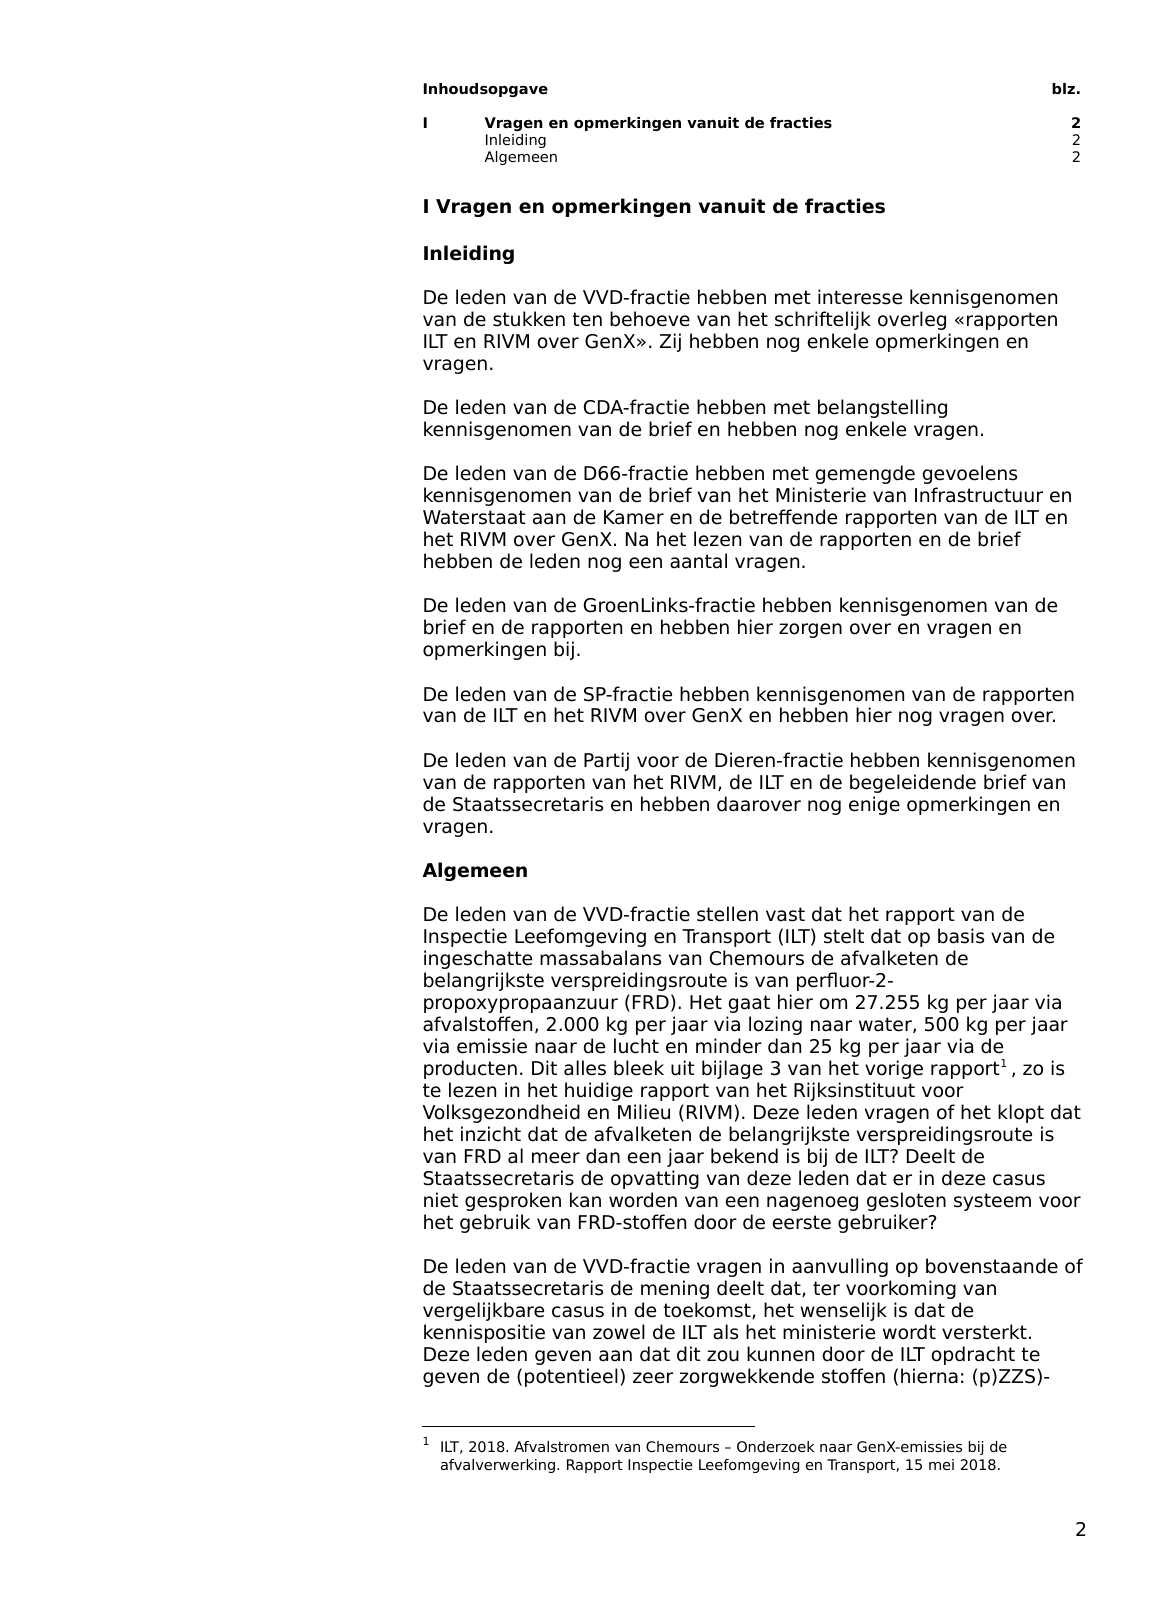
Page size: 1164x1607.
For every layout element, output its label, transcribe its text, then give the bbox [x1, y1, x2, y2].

table_cell [422, 98, 1016, 115]
text De leden van de Partij voor de Dieren-fractie hebben kennisgenomen van de rapporten van het RIVM, de ILT en de begeleidende brief van de Staatssecretaris en hebben daarover nog enige opmerkingen en vragen. [422, 749, 1087, 837]
text De leden van de VVD-fractie hebben met interesse kennisgenomen van de stukken ten behoeve van het schriftelijk overleg «rapporten ILT en RIVM over GenX». Zij hebben nog enkele opmerkingen en vragen. [422, 287, 1087, 375]
text ILT, 2018. Afvalstromen van Chemours – Onderzoek naar GenX-emissies bij de afvalverwerking. Rapport Inspectie Leefomgeving en Transport, 15 mei 2018. [422, 1435, 1087, 1474]
table_cell [422, 149, 478, 166]
text De leden van de CDA-fractie hebben met belangstelling kennisgenomen van de brief en hebben nog enkele vragen. [422, 397, 1087, 441]
subtitle Inleiding [422, 243, 1087, 265]
table_cell [422, 132, 478, 149]
table_cell 2 [1016, 115, 1087, 132]
table_header blz. [1016, 81, 1087, 98]
text De leden van de VVD-fractie vragen in aanvulling op bovenstaande of de Staatssecretaris de mening deelt dat, ter voorkoming van vergelijkbare casus in de toekomst, het wenselijk is dat de kennispositie van zowel de ILT als het ministerie wordt versterkt. Deze leden geven aan dat dit zou kunnen door de ILT opdracht te geven de (potentieel) zeer zorgwekkende stoffen (hierna: (p)ZZS)- [422, 1256, 1087, 1388]
table_header Inhoudsopgave [422, 81, 1016, 98]
text De leden van de VVD-fractie stellen vast dat het rapport van de Inspectie Leefomgeving en Transport (ILT) stelt dat op basis van de ingeschatte massabalans van Chemours de afvalketen de belangrijkste verspreidingsroute is van perfluor-2-propoxypropaanzuur (FRD). Het gaat hier om 27.255 kg per jaar via afvalstoffen, 2.000 kg per jaar via lozing naar water, 500 kg per jaar via emissie naar de lucht en minder dan 25 kg per jaar via de producten. Dit alles bleek uit bijlage 3 van het vorige rapport, zo is te lezen in het huidige rapport van het Rijksinstituut voor Volksgezondheid en Milieu (RIVM). Deze leden vragen of het klopt dat het inzicht dat de afvalketen de belangrijkste verspreidingsroute is van FRD al meer dan een jaar bekend is bij de ILT? Deelt de Staatssecretaris de opvatting van deze leden dat er in deze casus niet gesproken kan worden van een nagenoeg gesloten systeem voor het gebruik van FRD-stoffen door de eerste gebruiker? [422, 904, 1087, 1233]
text De leden van de SP-fractie hebben kennisgenomen van de rapporten van de ILT en het RIVM over GenX en hebben hier nog vragen over. [422, 683, 1087, 727]
table_cell 2 [1016, 149, 1087, 166]
table_cell I [422, 115, 478, 132]
subtitle I Vragen en opmerkingen vanuit de fracties [422, 196, 1087, 218]
table_cell Algemeen [479, 149, 1016, 166]
text De leden van de D66-fractie hebben met gemengde gevoelens kennisgenomen van de brief van het Ministerie van Infrastructuur en Waterstaat aan de Kamer en de betreffende rapporten van de ILT en het RIVM over GenX. Na het lezen van de rapporten en de brief hebben de leden nog een aantal vragen. [422, 463, 1087, 573]
table_cell [1016, 98, 1087, 115]
text De leden van de GroenLinks-fractie hebben kennisgenomen van de brief en de rapporten en hebben hier zorgen over en vragen en opmerkingen bij. [422, 595, 1087, 661]
table_cell 2 [1016, 132, 1087, 149]
table_cell Vragen en opmerkingen vanuit de fracties [479, 115, 1016, 132]
subtitle Algemeen [422, 860, 1087, 882]
table_cell Inleiding [479, 132, 1016, 149]
